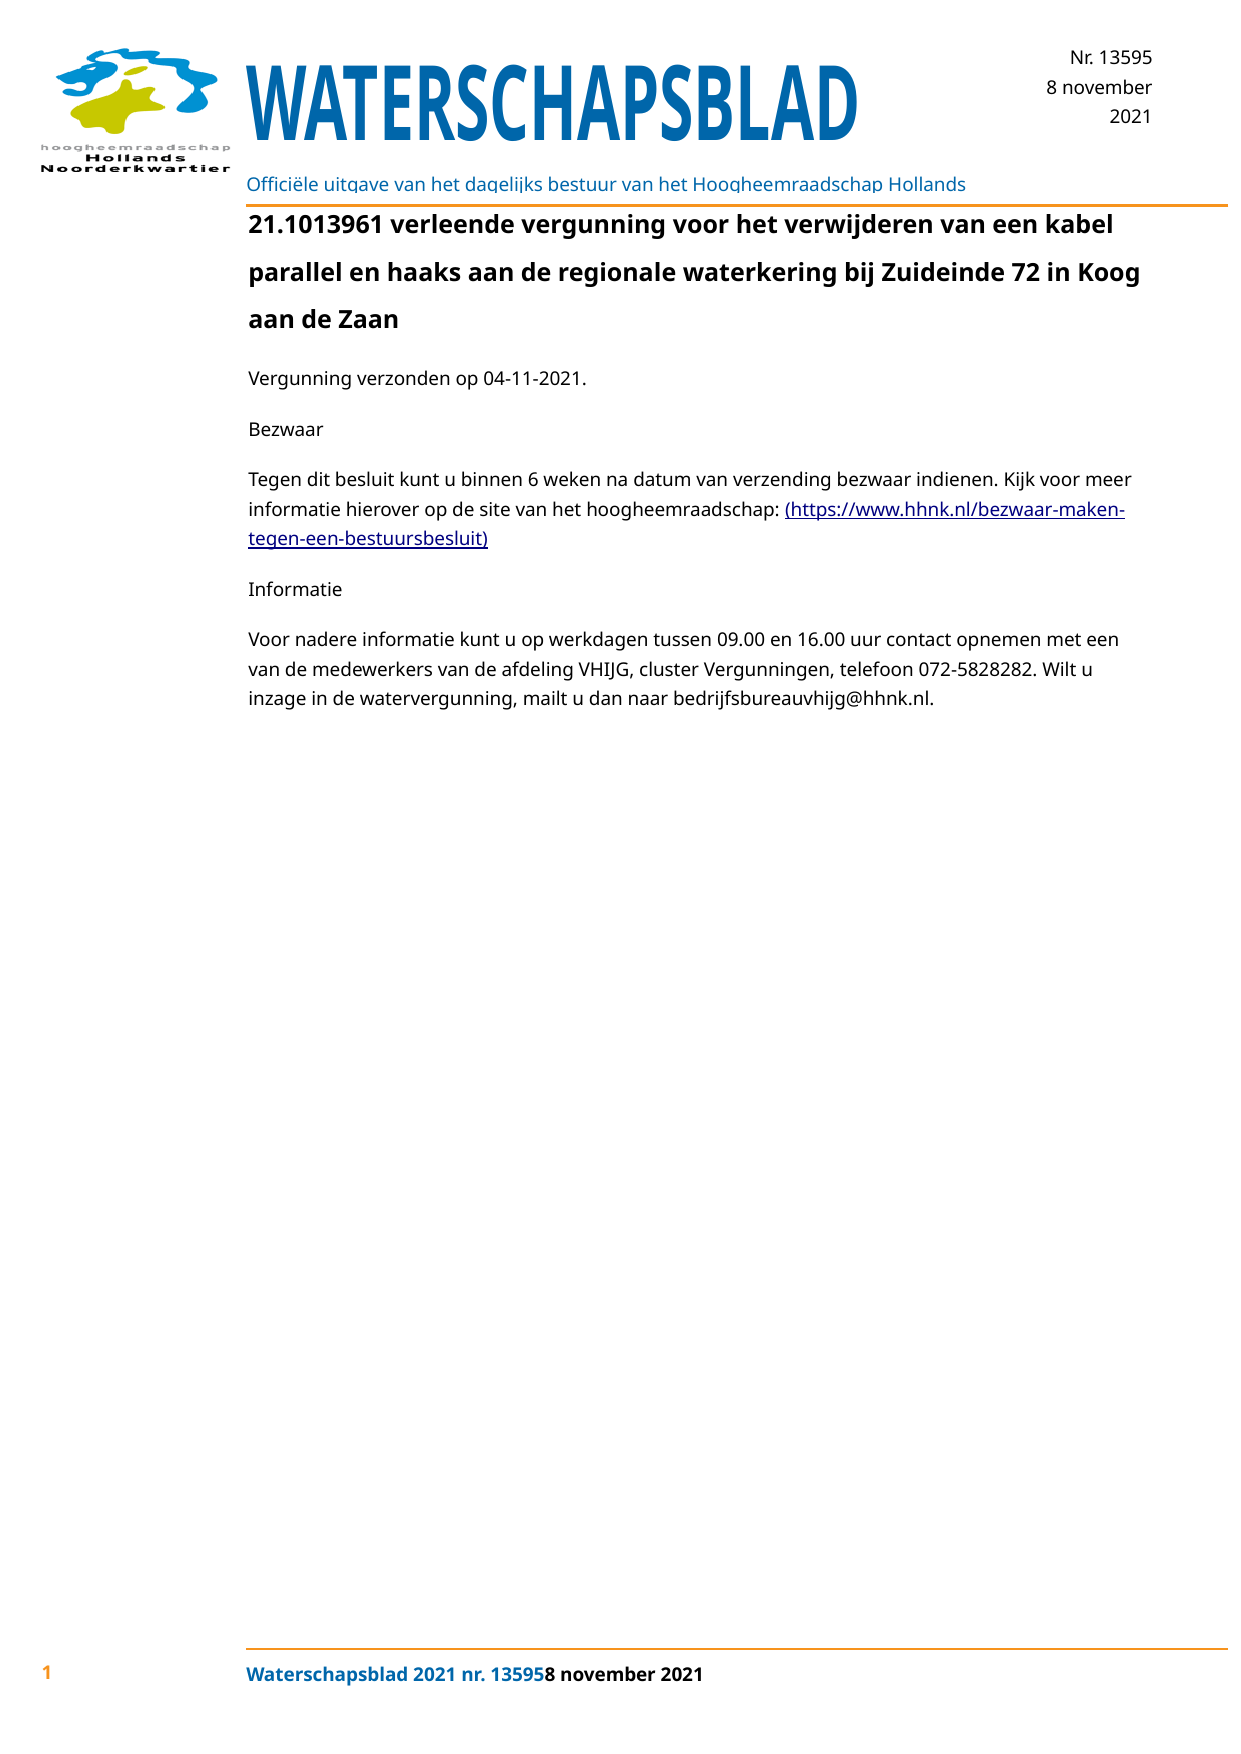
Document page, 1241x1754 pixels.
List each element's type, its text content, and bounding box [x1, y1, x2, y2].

text Tegen dit besluit kunt u binnen 6 weken na datum van verzending bezwaar indienen. Kijk voor meer informatie hierover op de site van het hoogheemraadschap: (https://www.hhnk.nl/bezwaar-maken-tegen-een-bestuursbesluit) [248, 466, 1152, 551]
text 21.1013961 verleende vergunning voor het verwijderen van een kabel parallel en haaks aan de regionale waterkering bij Zuideinde 72 in Koog aan de Zaan [248, 207, 1152, 336]
text Bezwaar [248, 416, 1152, 442]
text Voor nadere informatie kunt u op werkdagen tussen 09.00 en 16.00 uur contact opnemen met een van de medewerkers van de afdeling VHIJG, cluster Vergunningen, telefoon 072-5828282. Wilt u inzage in de watervergunning, mailt u dan naar bedrijfsbureauvhijg@hhnk.nl. [248, 626, 1152, 711]
picture [41, 47, 231, 172]
text Vergunning verzonden op 04-11-2021. [248, 366, 1152, 391]
text Informatie [248, 576, 1152, 602]
